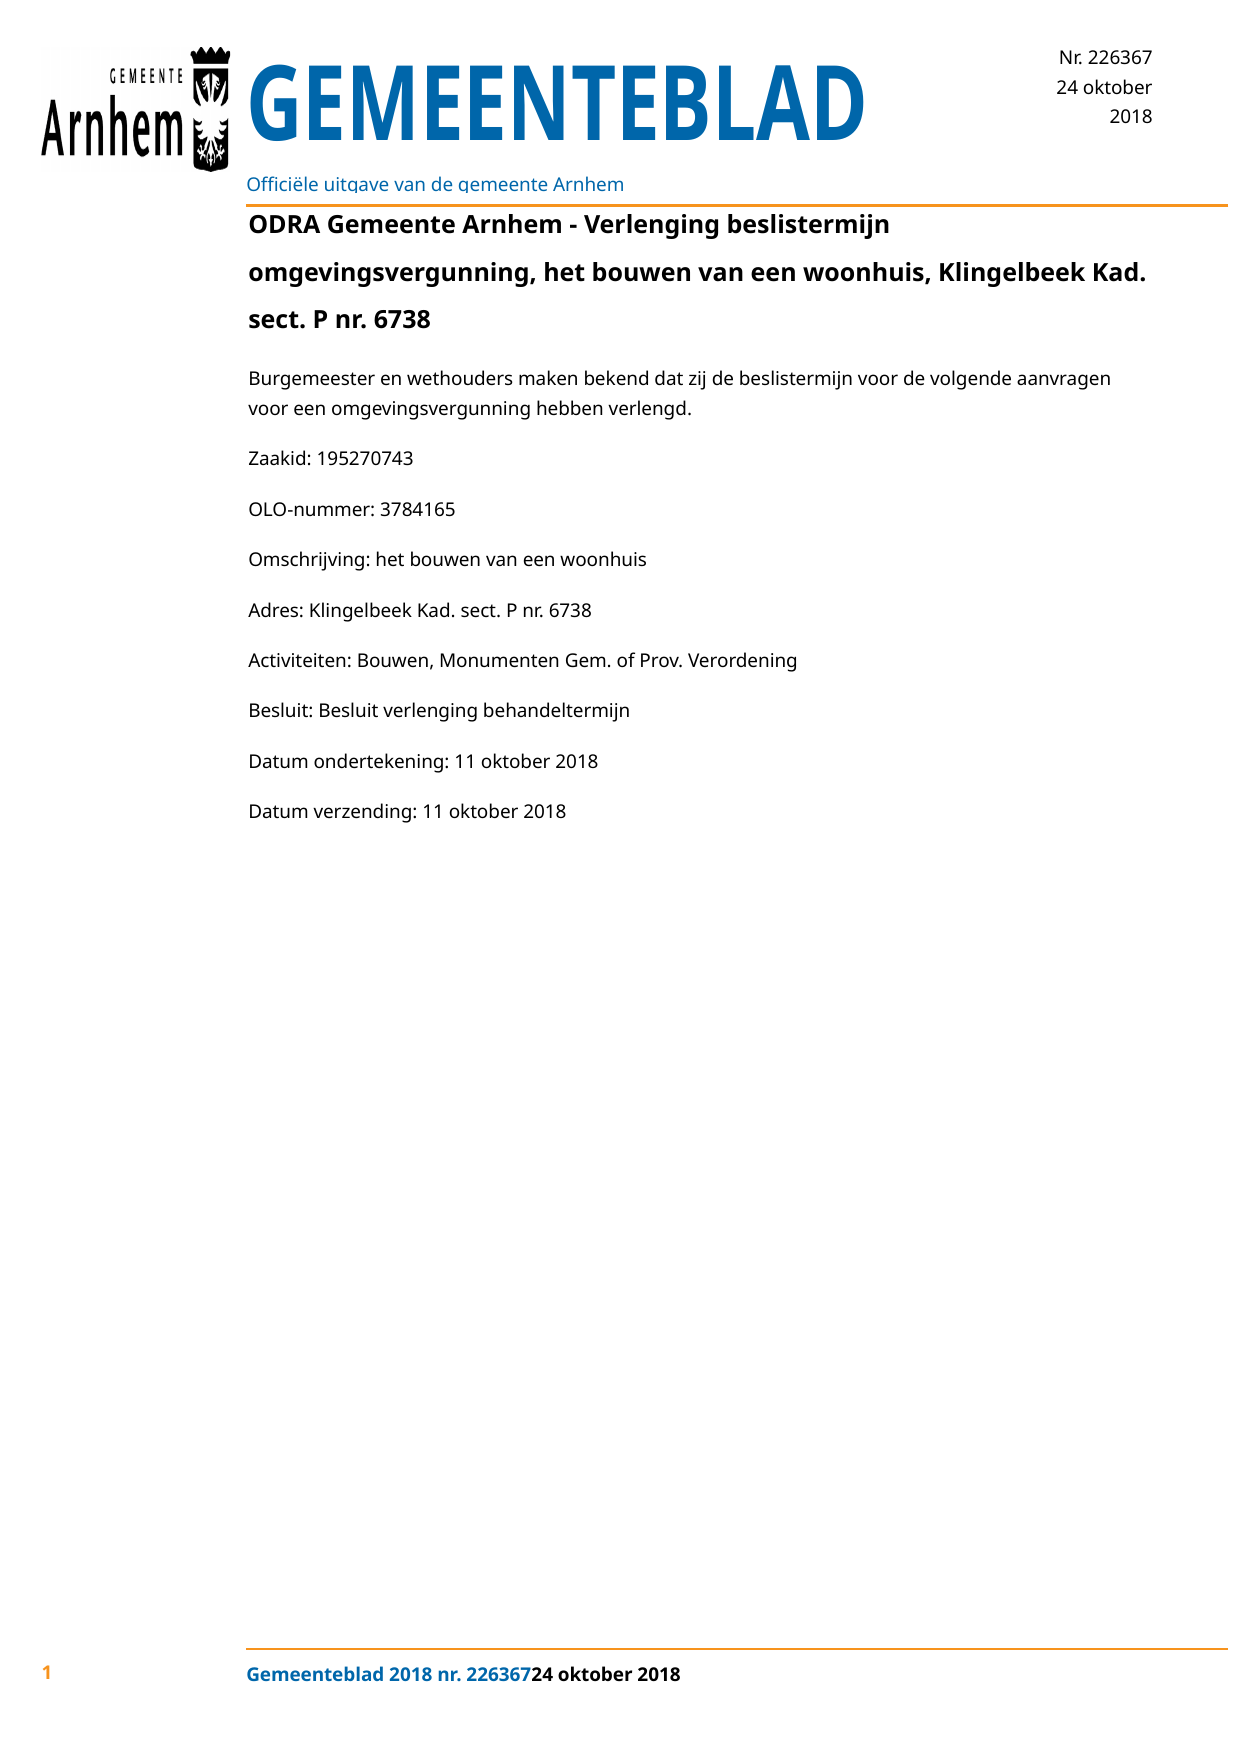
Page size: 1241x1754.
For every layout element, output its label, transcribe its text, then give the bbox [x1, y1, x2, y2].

text Datum ondertekening: 11 oktober 2018 [248, 748, 1152, 774]
text Burgemeester en wethouders maken bekend dat zij de beslistermijn voor de volgende aanvragen voor een omgevingsvergunning hebben verlengd. [248, 366, 1152, 421]
text Zaakid: 195270743 [248, 446, 1152, 471]
picture [41, 47, 231, 172]
text Adres: Klingelbeek Kad. sect. P nr. 6738 [248, 597, 1152, 622]
text Omschrijving: het bouwen van een woonhuis [248, 546, 1152, 572]
text ODRA Gemeente Arnhem - Verlenging beslistermijn omgevingsvergunning, het bouwen van een woonhuis, Klingelbeek Kad. sect. P nr. 6738 [248, 207, 1152, 336]
text Datum verzending: 11 oktober 2018 [248, 798, 1152, 824]
text OLO-nummer: 3784165 [248, 496, 1152, 522]
text Besluit: Besluit verlenging behandeltermijn [248, 698, 1152, 723]
text Activiteiten: Bouwen, Monumenten Gem. of Prov. Verordening [248, 647, 1152, 673]
